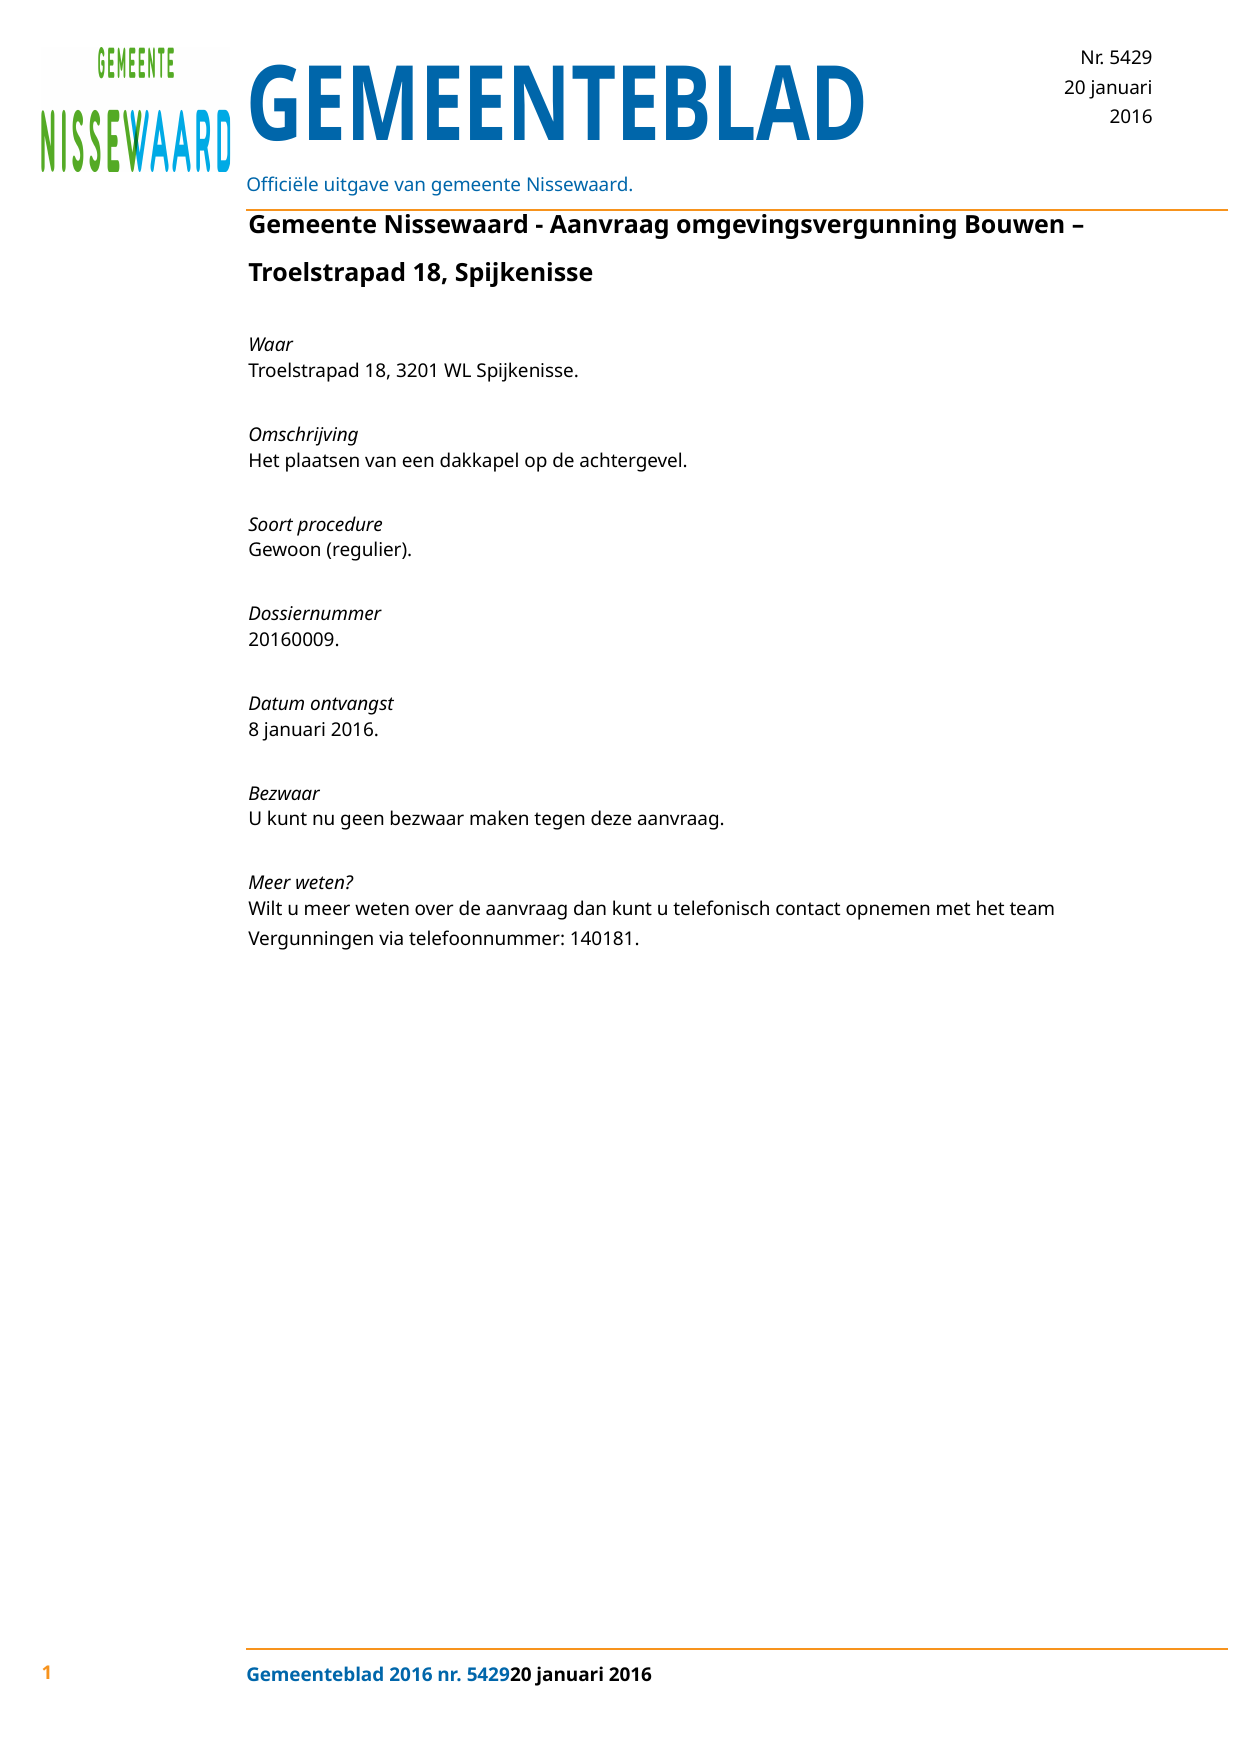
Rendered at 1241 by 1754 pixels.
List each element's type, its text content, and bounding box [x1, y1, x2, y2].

text 8 januari 2016. [248, 716, 1152, 742]
text Dossiernummer [248, 601, 1152, 626]
text Bezwaar [248, 780, 1152, 806]
picture [41, 47, 231, 172]
text Soort procedure [248, 511, 1152, 537]
text Het plaatsen van een dakkapel op de achtergevel. [248, 447, 1152, 473]
text Gewoon (regulier). [248, 537, 1152, 562]
text Troelstrapad 18, 3201 WL Spijkenisse. [248, 357, 1152, 383]
text Datum ontvangst [248, 690, 1152, 716]
text 20160009. [248, 626, 1152, 652]
text U kunt nu geen bezwaar maken tegen deze aanvraag. [248, 806, 1152, 831]
picture [176, 157, 187, 172]
picture [154, 157, 165, 172]
picture [222, 122, 227, 160]
text Meer weten? [248, 869, 1152, 895]
picture [200, 151, 206, 172]
picture [201, 122, 206, 138]
text Waar [248, 331, 1152, 357]
text Omschrijving [248, 421, 1152, 447]
text Wilt u meer weten over de aanvraag dan kunt u telefonisch contact opnemen met het team Vergunningen via telefoonnummer: 140181. [248, 895, 1152, 951]
text Gemeente Nissewaard - Aanvraag omgevingsvergunning Bouwen – Troelstrapad 18, Spijkenisse [248, 211, 1152, 288]
